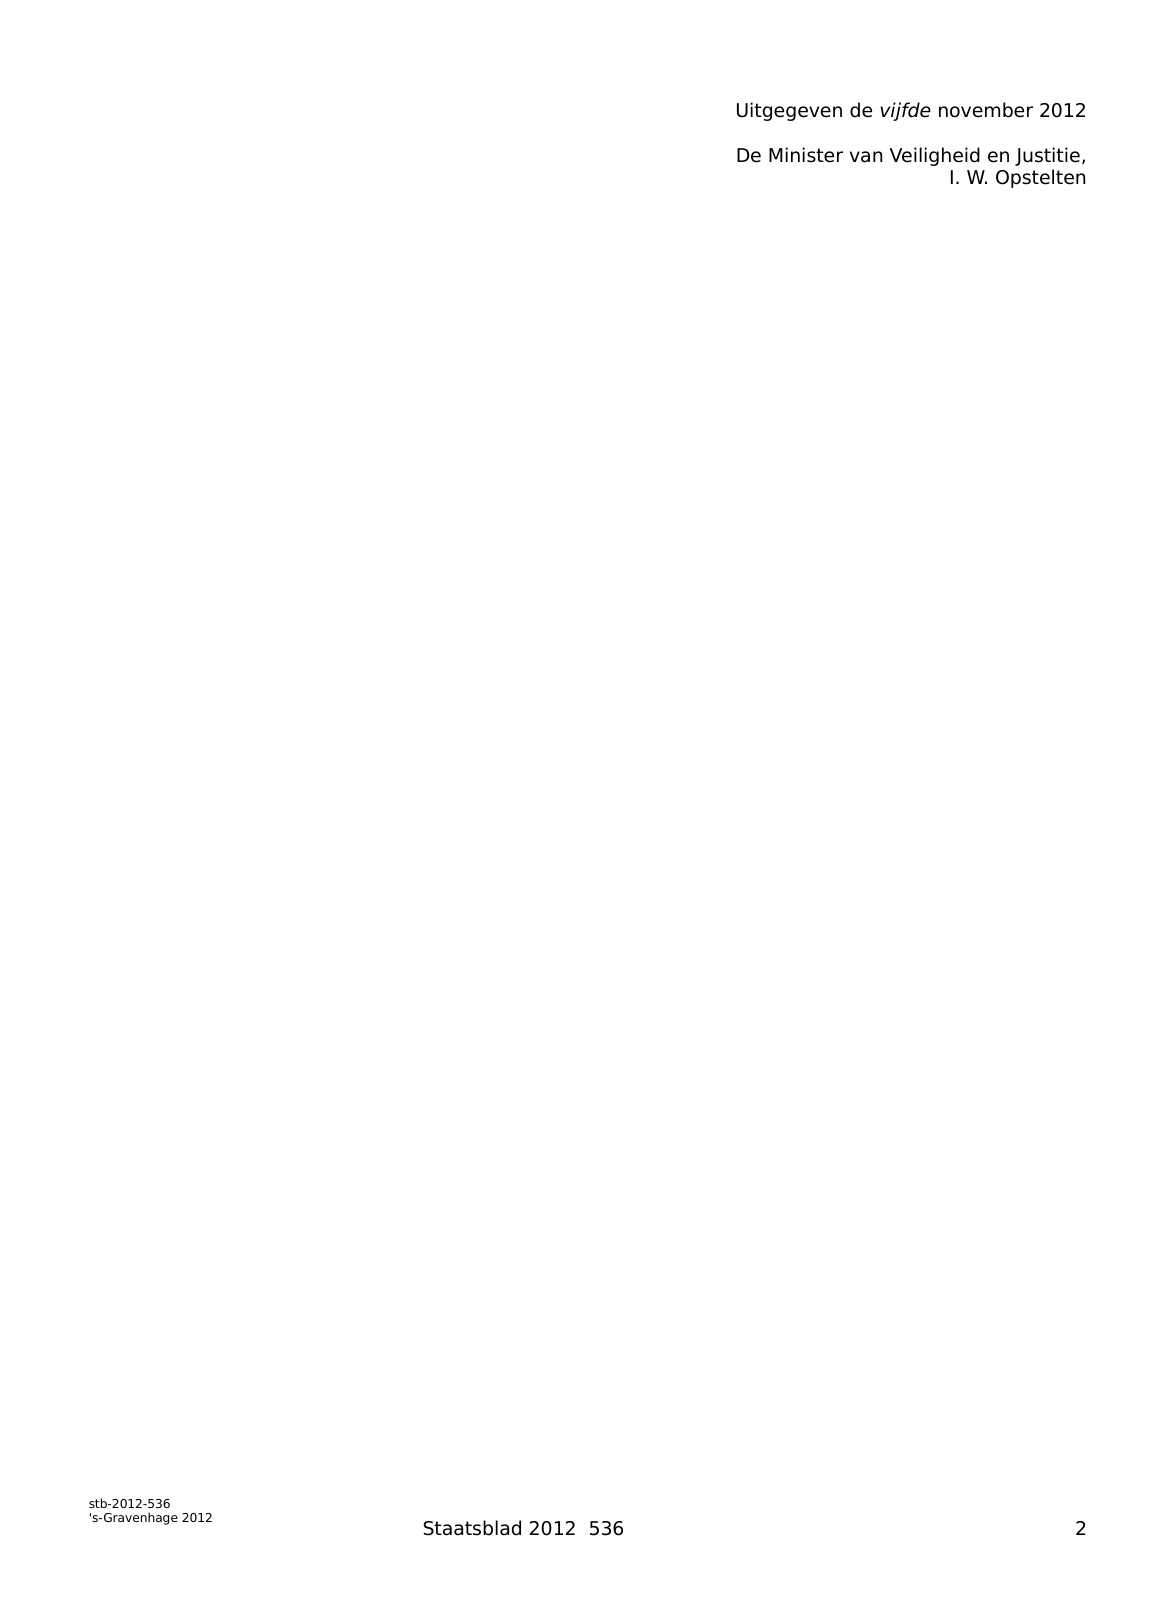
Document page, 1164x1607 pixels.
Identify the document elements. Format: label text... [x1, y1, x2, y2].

text 's-Gravenhage 2012 [88, 1511, 323, 1525]
text De Minister van Veiligheid en Justitie, I. W. Opstelten [422, 144, 1087, 188]
text Uitgegeven de vijfde november 2012 [422, 100, 1087, 122]
text stb-2012-536 [88, 1497, 323, 1511]
